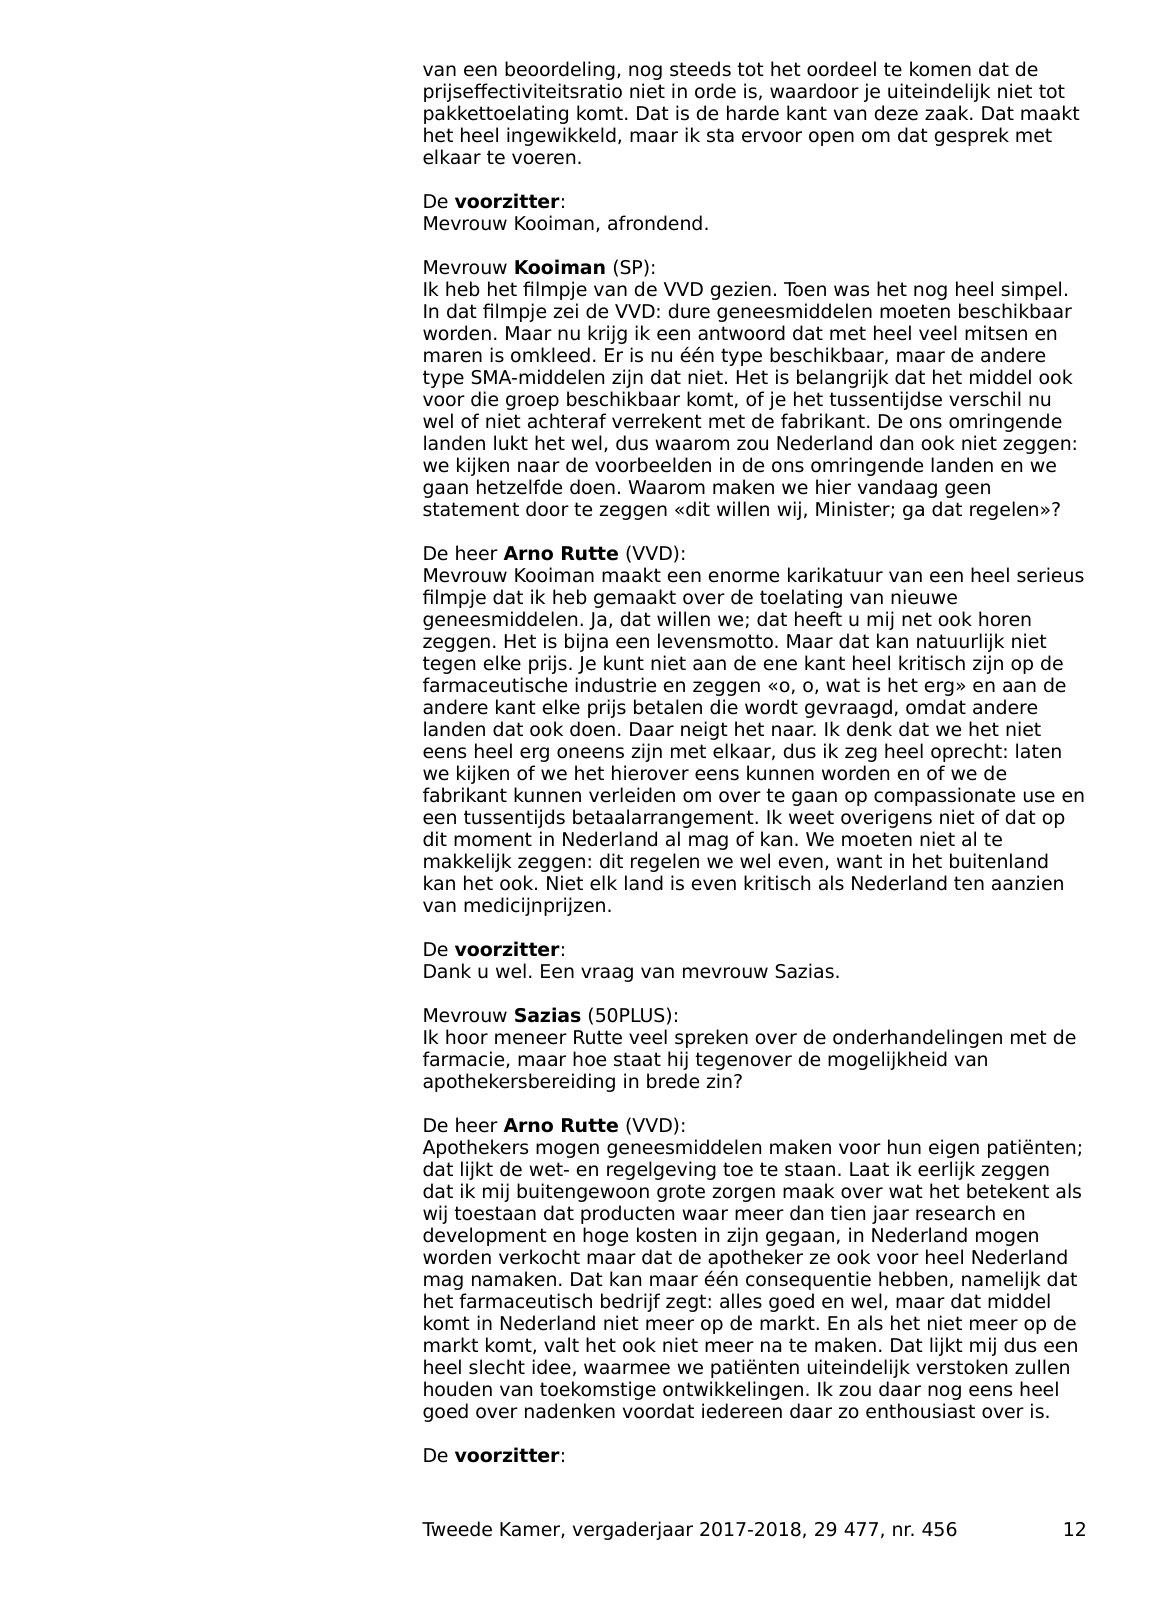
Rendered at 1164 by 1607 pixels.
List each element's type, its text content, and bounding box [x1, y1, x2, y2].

text De voorzitter: [422, 191, 1087, 213]
text De heer Arno Rutte (VVD): [422, 543, 1087, 565]
text De voorzitter: [422, 939, 1087, 961]
text Apothekers mogen geneesmiddelen maken voor hun eigen patiënten; dat lijkt de wet- en regelgeving toe te staan. Laat ik eerlijk zeggen dat ik mij buitengewoon grote zorgen maak over wat het betekent als wij toestaan dat producten waar meer dan tien jaar research en development en hoge kosten in zijn gegaan, in Nederland mogen worden verkocht maar dat de apotheker ze ook voor heel Nederland mag namaken. Dat kan maar één consequentie hebben, namelijk dat het farmaceutisch bedrijf zegt: alles goed en wel, maar dat middel komt in Nederland niet meer op de markt. En als het niet meer op de markt komt, valt het ook niet meer na te maken. Dat lijkt mij dus een heel slecht idee, waarmee we patiënten uiteindelijk verstoken zullen houden van toekomstige ontwikkelingen. Ik zou daar nog eens heel goed over nadenken voordat iedereen daar zo enthousiast over is. [422, 1137, 1087, 1423]
text van een beoordeling, nog steeds tot het oordeel te komen dat de prijseffectiviteitsratio niet in orde is, waardoor je uiteindelijk niet tot pakkettoelating komt. Dat is de harde kant van deze zaak. Dat maakt het heel ingewikkeld, maar ik sta ervoor open om dat gesprek met elkaar te voeren. [422, 59, 1087, 169]
text De voorzitter: [422, 1445, 1087, 1467]
text Dank u wel. Een vraag van mevrouw Sazias. [422, 961, 1087, 983]
text Mevrouw Sazias (50PLUS): [422, 1005, 1087, 1027]
text Ik hoor meneer Rutte veel spreken over de onderhandelingen met de farmacie, maar hoe staat hij tegenover de mogelijkheid van apothekersbereiding in brede zin? [422, 1027, 1087, 1093]
text Mevrouw Kooiman maakt een enorme karikatuur van een heel serieus filmpje dat ik heb gemaakt over de toelating van nieuwe geneesmiddelen. Ja, dat willen we; dat heeft u mij net ook horen zeggen. Het is bijna een levensmotto. Maar dat kan natuurlijk niet tegen elke prijs. Je kunt niet aan de ene kant heel kritisch zijn op de farmaceutische industrie en zeggen «o, o, wat is het erg» en aan de andere kant elke prijs betalen die wordt gevraagd, omdat andere landen dat ook doen. Daar neigt het naar. Ik denk dat we het niet eens heel erg oneens zijn met elkaar, dus ik zeg heel oprecht: laten we kijken of we het hierover eens kunnen worden en of we de fabrikant kunnen verleiden om over te gaan op compassionate use en een tussentijds betaalarrangement. Ik weet overigens niet of dat op dit moment in Nederland al mag of kan. We moeten niet al te makkelijk zeggen: dit regelen we wel even, want in het buitenland kan het ook. Niet elk land is even kritisch als Nederland ten aanzien van medicijnprijzen. [422, 565, 1087, 917]
text De heer Arno Rutte (VVD): [422, 1115, 1087, 1137]
text Mevrouw Kooiman, afrondend. [422, 213, 1087, 235]
text Mevrouw Kooiman (SP): [422, 257, 1087, 279]
text Ik heb het filmpje van de VVD gezien. Toen was het nog heel simpel. In dat filmpje zei de VVD: dure geneesmiddelen moeten beschikbaar worden. Maar nu krijg ik een antwoord dat met heel veel mitsen en maren is omkleed. Er is nu één type beschikbaar, maar de andere type SMA-middelen zijn dat niet. Het is belangrijk dat het middel ook voor die groep beschikbaar komt, of je het tussentijdse verschil nu wel of niet achteraf verrekent met de fabrikant. De ons omringende landen lukt het wel, dus waarom zou Nederland dan ook niet zeggen: we kijken naar de voorbeelden in de ons omringende landen en we gaan hetzelfde doen. Waarom maken we hier vandaag geen statement door te zeggen «dit willen wij, Minister; ga dat regelen»? [422, 279, 1087, 521]
